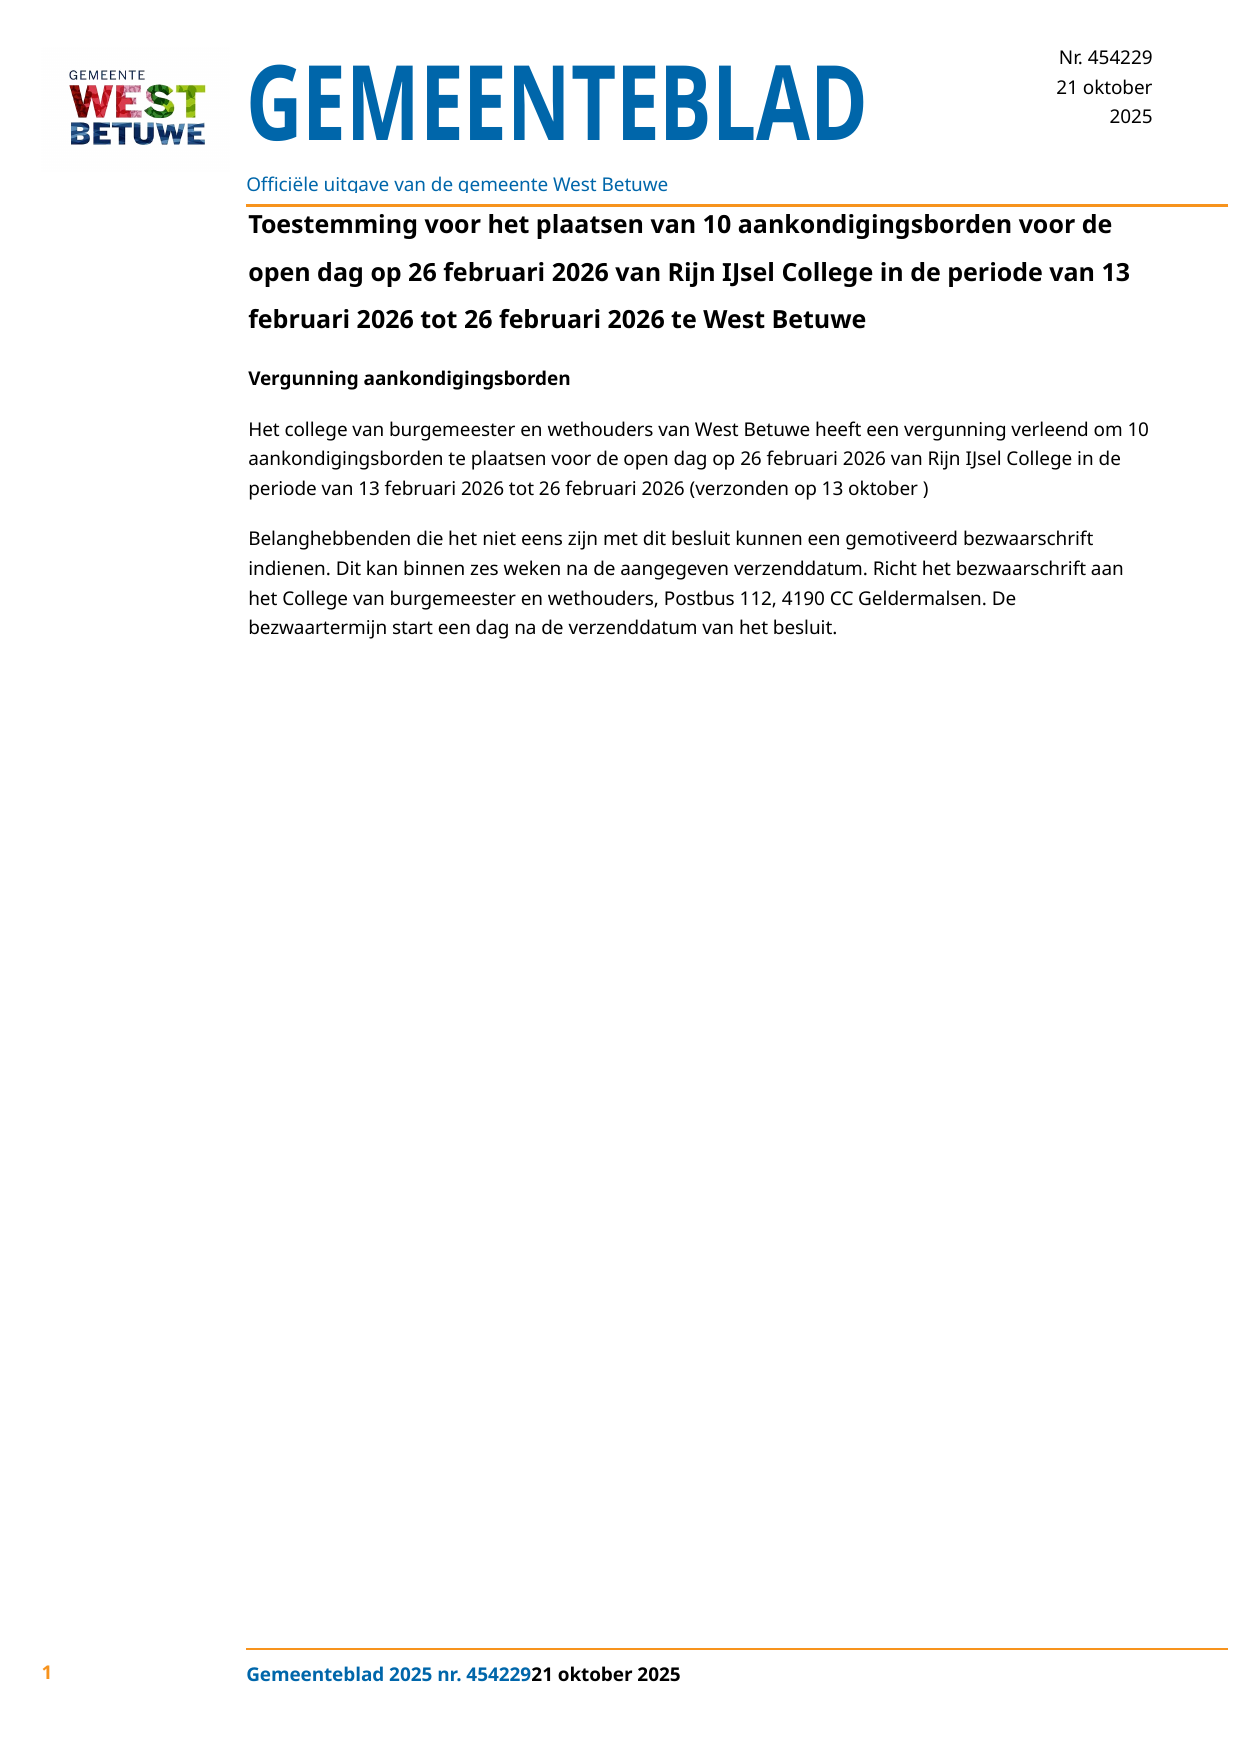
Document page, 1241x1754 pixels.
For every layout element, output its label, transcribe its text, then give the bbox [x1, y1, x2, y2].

picture [41, 47, 231, 172]
text Belanghebbenden die het niet eens zijn met dit besluit kunnen een gemotiveerd bezwaarschrift indienen. Dit kan binnen zes weken na de aangegeven verzenddatum. Richt het bezwaarschrift aan het College van burgemeester en wethouders, Postbus 112, 4190 CC Geldermalsen. De bezwaartermijn start een dag na de verzenddatum van het besluit. [248, 526, 1152, 640]
text Het college van burgemeester en wethouders van West Betuwe heeft een vergunning verleend om 10 aankondigingsborden te plaatsen voor de open dag op 26 februari 2026 van Rijn IJsel College in de periode van 13 februari 2026 tot 26 februari 2026 (verzonden op 13 oktober ) [248, 416, 1152, 501]
text Toestemming voor het plaatsen van 10 aankondigingsborden voor de open dag op 26 februari 2026 van Rijn IJsel College in de periode van 13 februari 2026 tot 26 februari 2026 te West Betuwe [248, 207, 1152, 336]
text Vergunning aankondigingsborden [248, 366, 1152, 391]
